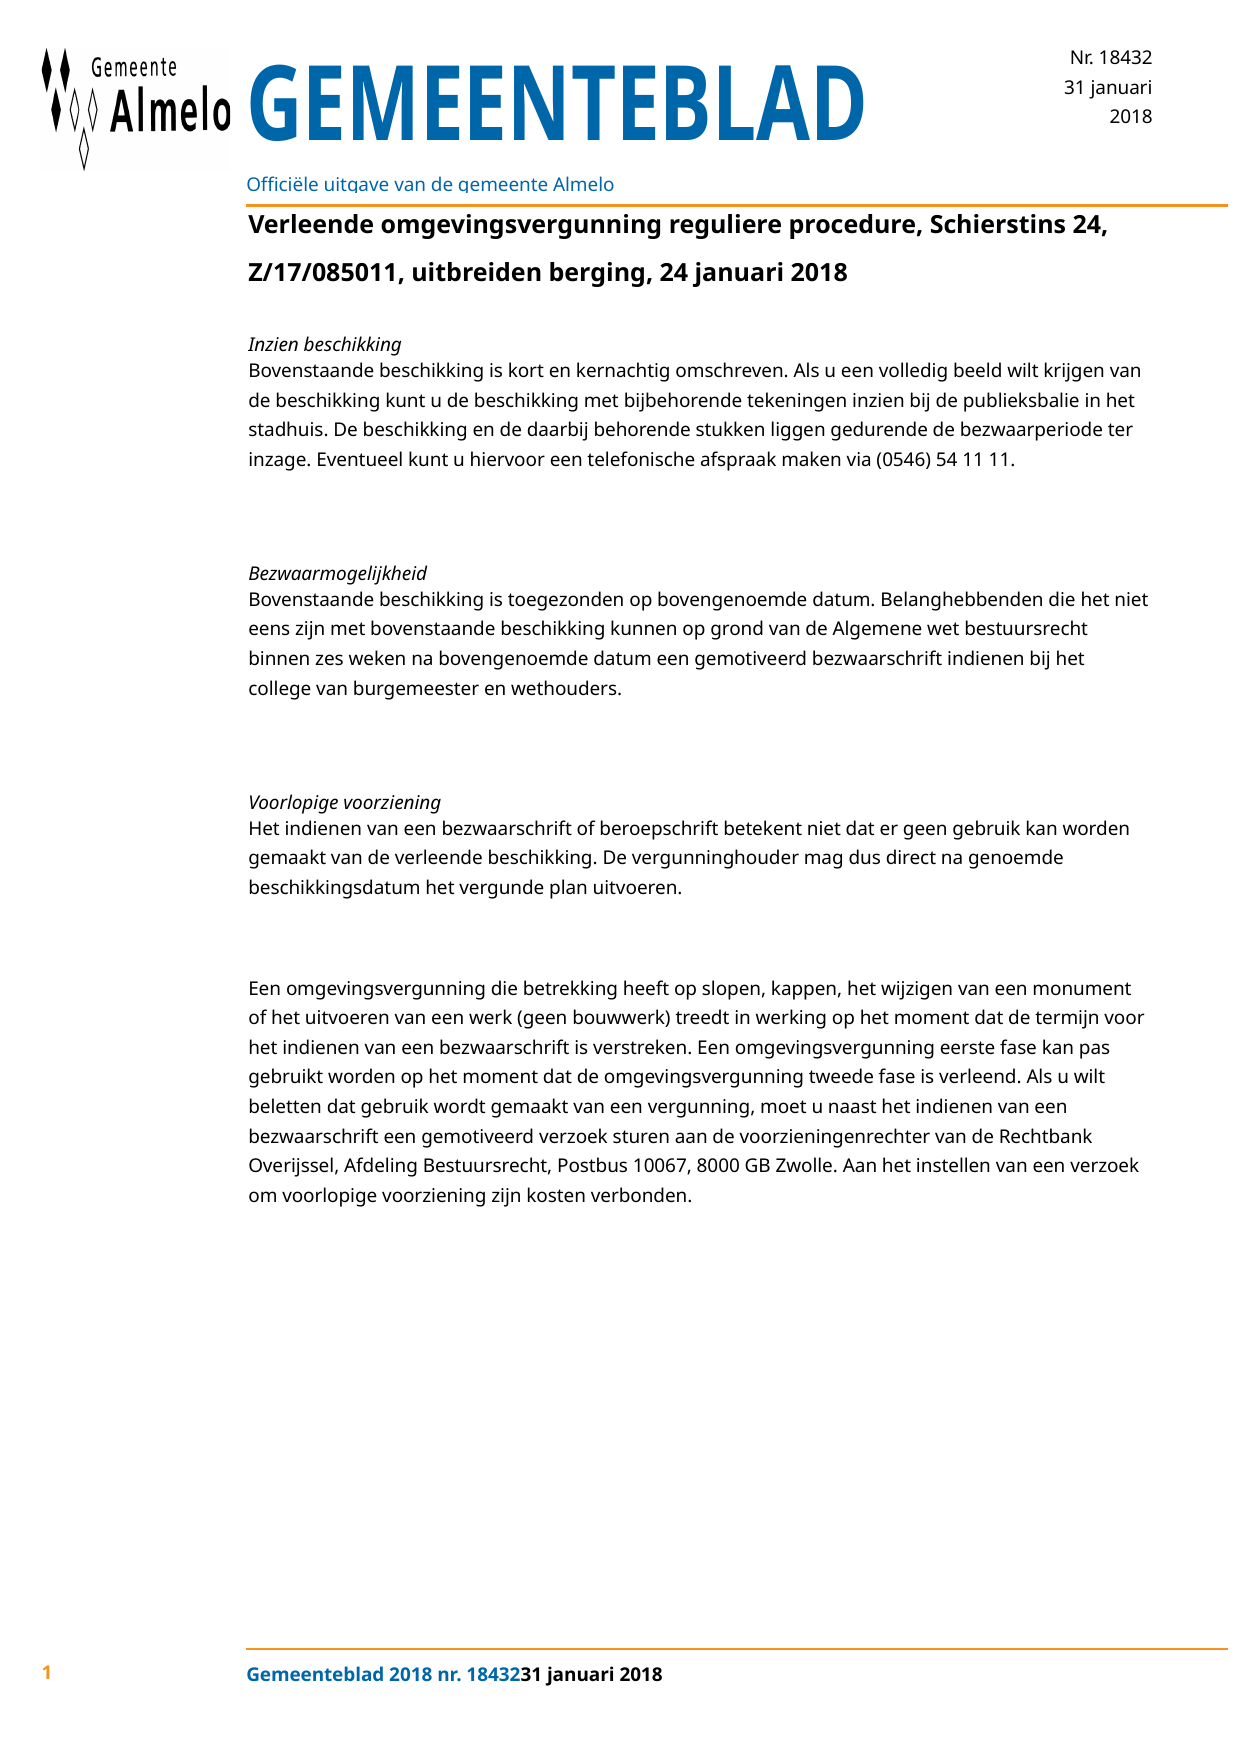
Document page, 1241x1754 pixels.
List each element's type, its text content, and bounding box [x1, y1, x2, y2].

text Bovenstaande beschikking is toegezonden op bovengenoemde datum. Belanghebbenden die het niet eens zijn met bovenstaande beschikking kunnen op grond van de Algemene wet bestuursrecht binnen zes weken na bovengenoemde datum een gemotiveerd bezwaarschrift indienen bij het college van burgemeester en wethouders. [248, 586, 1152, 701]
text Voorlopige voorziening [248, 789, 1152, 815]
text Bovenstaande beschikking is kort en kernachtig omschreven. Als u een volledig beeld wilt krijgen van de beschikking kunt u de beschikking met bijbehorende tekeningen inzien bij de publieksbalie in het stadhuis. De beschikking en de daarbij behorende stukken liggen gedurende de bezwaarperiode ter inzage. Eventueel kunt u hiervoor een telefonische afspraak maken via (0546) 54 11 11. [248, 357, 1152, 472]
text Inzien beschikking [248, 331, 1152, 357]
text Het indienen van een bezwaarschrift of beroepschrift betekent niet dat er geen gebruik kan worden gemaakt van de verleende beschikking. De vergunninghouder mag dus direct na genoemde beschikkingsdatum het vergunde plan uitvoeren. [248, 815, 1152, 900]
text Verleende omgevingsvergunning reguliere procedure, Schierstins 24, Z/17/085011, uitbreiden berging, 24 januari 2018 [248, 207, 1152, 288]
text Bezwaarmogelijkheid [248, 560, 1152, 586]
text Een omgevingsvergunning die betrekking heeft op slopen, kappen, het wijzigen van een monument of het uitvoeren van een werk (geen bouwwerk) treedt in werking op het moment dat de termijn voor het indienen van een bezwaarschrift is verstreken. Een omgevingsvergunning eerste fase kan pas gebruikt worden op het moment dat de omgevingsvergunning tweede fase is verleend. Als u wilt beletten dat gebruik wordt gemaakt van een vergunning, moet u naast het indienen van een bezwaarschrift een gemotiveerd verzoek sturen aan de voorzieningenrechter van de Rechtbank Overijssel, Afdeling Bestuursrecht, Postbus 10067, 8000 GB Zwolle. Aan het instellen van een verzoek om voorlopige voorziening zijn kosten verbonden. [248, 975, 1152, 1208]
picture [41, 47, 231, 172]
